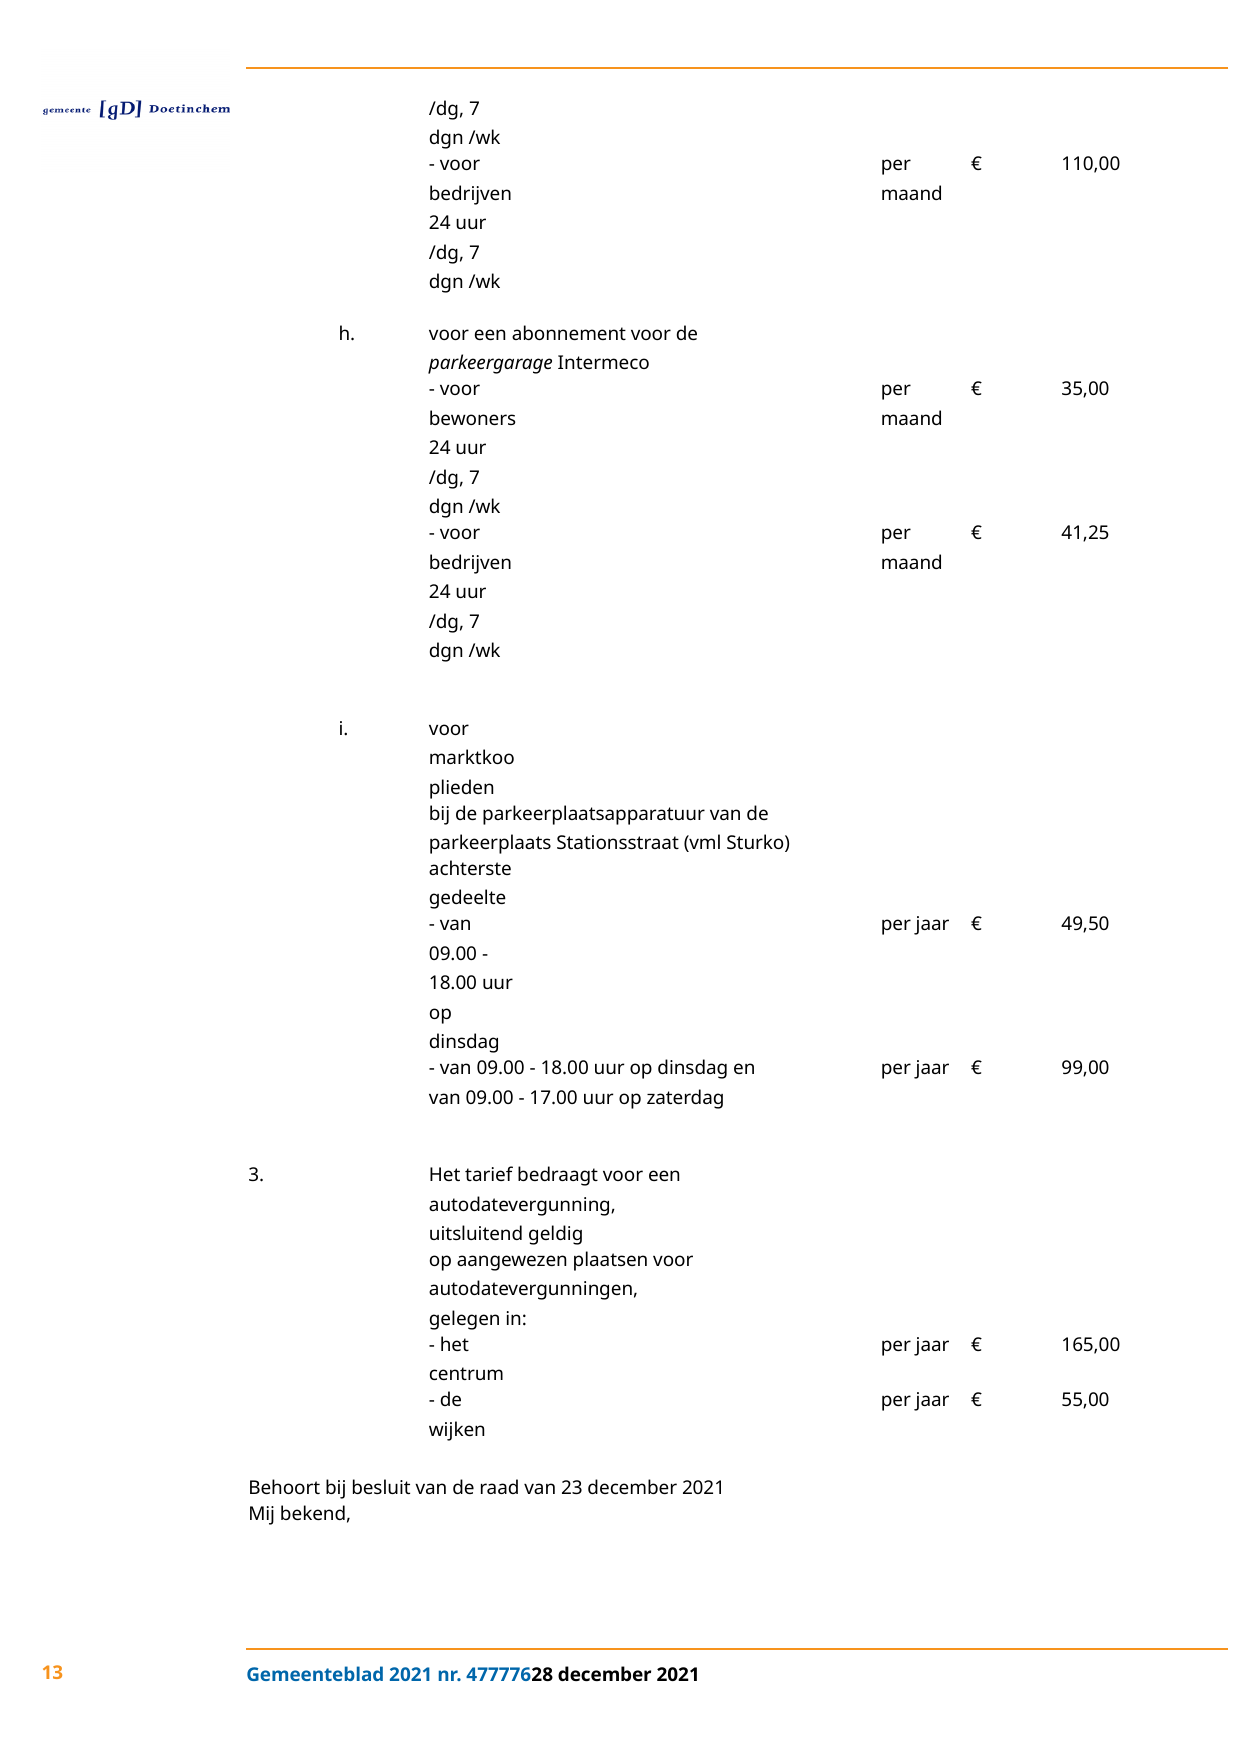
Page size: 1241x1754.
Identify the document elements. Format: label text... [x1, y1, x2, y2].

table_cell Het tarief bedraagt voor een autodatevergunning, uitsluitend geldig [429, 1161, 700, 1246]
table_cell [609, 910, 700, 1054]
table_cell [609, 1331, 700, 1386]
picture [41, 47, 231, 172]
table_cell [790, 320, 881, 375]
table_cell /dg, 7 dgn /wk [429, 95, 519, 150]
table_cell - het centrum [429, 1331, 519, 1386]
table_cell [971, 1161, 1061, 1246]
table_cell [881, 294, 971, 320]
table_cell € [971, 150, 1061, 294]
table_cell [790, 294, 881, 320]
table_cell € [971, 519, 1061, 663]
table_cell [248, 663, 338, 689]
table_cell [700, 910, 790, 1054]
table_cell [700, 1246, 790, 1331]
table_cell [700, 1110, 790, 1135]
table_cell - voor bewoners 24 uur /dg, 7 dgn /wk [429, 375, 519, 519]
table_cell [338, 1161, 429, 1246]
table_cell [881, 1246, 971, 1331]
table_cell [881, 663, 971, 689]
table_cell [790, 715, 881, 800]
table_cell [609, 855, 700, 910]
table_cell per jaar [881, 1386, 971, 1442]
table_cell [338, 1135, 429, 1161]
table_cell per maand [881, 150, 971, 294]
table_cell [790, 1386, 881, 1442]
table_cell 49,50 [1061, 910, 1152, 1054]
table_cell [790, 150, 881, 294]
table_cell [1061, 1161, 1152, 1246]
table_cell [429, 689, 519, 715]
table_cell [248, 375, 338, 519]
table_cell [881, 95, 971, 150]
table_cell [248, 1135, 338, 1161]
table_cell [1061, 320, 1152, 375]
table_cell [519, 663, 609, 689]
table_cell [790, 910, 881, 1054]
table_cell [519, 1331, 609, 1386]
table_cell [248, 294, 338, 320]
table_cell per jaar [881, 1054, 971, 1110]
table_cell [248, 689, 338, 715]
table_cell [700, 1161, 790, 1246]
table_cell [790, 1161, 881, 1246]
table_cell 3. [248, 1161, 338, 1246]
table_cell [248, 1331, 338, 1386]
table_cell [790, 375, 881, 519]
table_cell [609, 689, 700, 715]
table_cell [519, 375, 609, 519]
table_cell [248, 1054, 338, 1110]
table_cell [248, 519, 338, 663]
table_cell [248, 910, 338, 1054]
table_cell [248, 95, 338, 150]
table_cell [790, 855, 881, 910]
table_cell [790, 1246, 881, 1331]
table_cell [248, 150, 338, 294]
table_cell [790, 519, 881, 663]
table_cell [248, 800, 338, 855]
table_cell [338, 800, 429, 855]
table_cell [971, 689, 1061, 715]
table_cell [248, 1578, 1152, 1603]
table_cell [971, 320, 1061, 375]
table_cell € [971, 1386, 1061, 1442]
table_cell [338, 519, 429, 663]
table_cell [338, 689, 429, 715]
table_cell [1061, 294, 1152, 320]
table_cell i. [338, 715, 429, 800]
table_cell [519, 1110, 609, 1135]
table_cell [519, 150, 609, 294]
table_cell [338, 1054, 429, 1110]
table_cell 110,00 [1061, 150, 1152, 294]
table_cell [971, 800, 1061, 855]
table_cell per jaar [881, 1331, 971, 1386]
table_cell [248, 855, 338, 910]
table_cell [609, 375, 700, 519]
table_cell - van 09.00 - 18.00 uur op dinsdag [429, 910, 519, 1054]
table_cell voor marktkooplieden [429, 715, 519, 800]
table_cell [609, 715, 700, 800]
table_cell [700, 1331, 790, 1386]
table_cell [700, 320, 790, 375]
table_cell [790, 1331, 881, 1386]
table_cell [338, 855, 429, 910]
table_cell 99,00 [1061, 1054, 1152, 1110]
table_cell [609, 1386, 700, 1442]
table_cell [971, 715, 1061, 800]
table_cell [338, 1246, 429, 1331]
table_cell [609, 519, 700, 663]
table_cell [1061, 1246, 1152, 1331]
table_cell [1061, 1110, 1152, 1135]
table_cell € [971, 1331, 1061, 1386]
table_cell [519, 715, 609, 800]
table_cell [519, 95, 609, 150]
table_cell [700, 1386, 790, 1442]
table_cell achterste gedeelte [429, 855, 519, 910]
table_cell [429, 1110, 519, 1135]
table_cell 41,25 [1061, 519, 1152, 663]
table_cell [881, 1161, 971, 1246]
table_cell [790, 95, 881, 150]
table_cell - voor bedrijven 24 uur /dg, 7 dgn /wk [429, 519, 519, 663]
table_cell [609, 1135, 700, 1161]
table_cell per maand [881, 375, 971, 519]
table_cell [338, 1386, 429, 1442]
table_cell [700, 663, 790, 689]
table_cell [700, 519, 790, 663]
table_cell [609, 95, 700, 150]
table_cell [881, 1110, 971, 1135]
table_cell [1061, 800, 1152, 855]
table_cell [429, 663, 519, 689]
table_cell [248, 320, 338, 375]
table_cell [881, 855, 971, 910]
table_cell [338, 150, 429, 294]
table_cell € [971, 1054, 1061, 1110]
table_cell [971, 95, 1061, 150]
table_cell Mij bekend, [248, 1500, 1152, 1526]
table_cell [1061, 689, 1152, 715]
table_cell [429, 294, 519, 320]
table_cell [700, 375, 790, 519]
table_cell [609, 294, 700, 320]
table_cell [1061, 663, 1152, 689]
table_cell [338, 294, 429, 320]
table_cell [790, 1054, 881, 1110]
table_cell 35,00 [1061, 375, 1152, 519]
table_cell [609, 663, 700, 689]
table_cell [248, 1526, 1152, 1552]
table_cell [248, 715, 338, 800]
table_cell [338, 910, 429, 1054]
table_cell [519, 855, 609, 910]
table_cell [609, 1110, 700, 1135]
table_cell [1061, 855, 1152, 910]
table_cell [519, 910, 609, 1054]
table_cell [429, 1135, 519, 1161]
table_cell [700, 150, 790, 294]
table_cell [971, 855, 1061, 910]
table_cell per jaar [881, 910, 971, 1054]
table_cell [519, 689, 609, 715]
table_cell [700, 715, 790, 800]
table_cell [1061, 715, 1152, 800]
table_cell [790, 1135, 881, 1161]
table_cell - de wijken [429, 1386, 519, 1442]
table_cell [790, 1110, 881, 1135]
table_cell [700, 855, 790, 910]
table_cell [248, 1386, 338, 1442]
table_cell [609, 150, 700, 294]
table_cell bij de parkeerplaatsapparatuur van de parkeerplaats Stationsstraat (vml Sturko) [429, 800, 881, 855]
table_cell [971, 1246, 1061, 1331]
table_cell [338, 95, 429, 150]
table_cell [971, 1135, 1061, 1161]
table_cell [1061, 95, 1152, 150]
table_cell [881, 320, 971, 375]
table_cell [519, 1135, 609, 1161]
table_cell per maand [881, 519, 971, 663]
table_cell [248, 1110, 338, 1135]
table_cell [1061, 1135, 1152, 1161]
table_cell voor een abonnement voor de parkeergarage Intermeco [429, 320, 700, 375]
table_cell op aangewezen plaatsen voor autodatevergunningen, gelegen in: [429, 1246, 700, 1331]
table_header Behoort bij besluit van de raad van 23 december 2021 [248, 1475, 1152, 1500]
table_cell [700, 1135, 790, 1161]
table_cell [700, 95, 790, 150]
table_cell [881, 715, 971, 800]
table_cell [248, 1246, 338, 1331]
table_cell [881, 1135, 971, 1161]
table_cell [248, 1552, 1152, 1577]
table_cell [519, 1386, 609, 1442]
table_cell [971, 294, 1061, 320]
table_cell [881, 800, 971, 855]
table_cell [700, 294, 790, 320]
table_cell - van 09.00 - 18.00 uur op dinsdag en van 09.00 - 17.00 uur op zaterdag [429, 1054, 790, 1110]
table_cell [519, 294, 609, 320]
table_cell € [971, 375, 1061, 519]
table_cell [338, 1110, 429, 1135]
table_cell [338, 663, 429, 689]
table_cell € [971, 910, 1061, 1054]
table_cell - voor bedrijven 24 uur /dg, 7 dgn /wk [429, 150, 519, 294]
table_cell [971, 1110, 1061, 1135]
table_cell [338, 375, 429, 519]
table_cell 165,00 [1061, 1331, 1152, 1386]
table_cell [519, 519, 609, 663]
table_cell h. [338, 320, 429, 375]
table_cell [881, 689, 971, 715]
table_cell 55,00 [1061, 1386, 1152, 1442]
table_cell [971, 663, 1061, 689]
table_cell [790, 689, 881, 715]
table_cell [338, 1331, 429, 1386]
table_cell [790, 663, 881, 689]
table_cell [700, 689, 790, 715]
